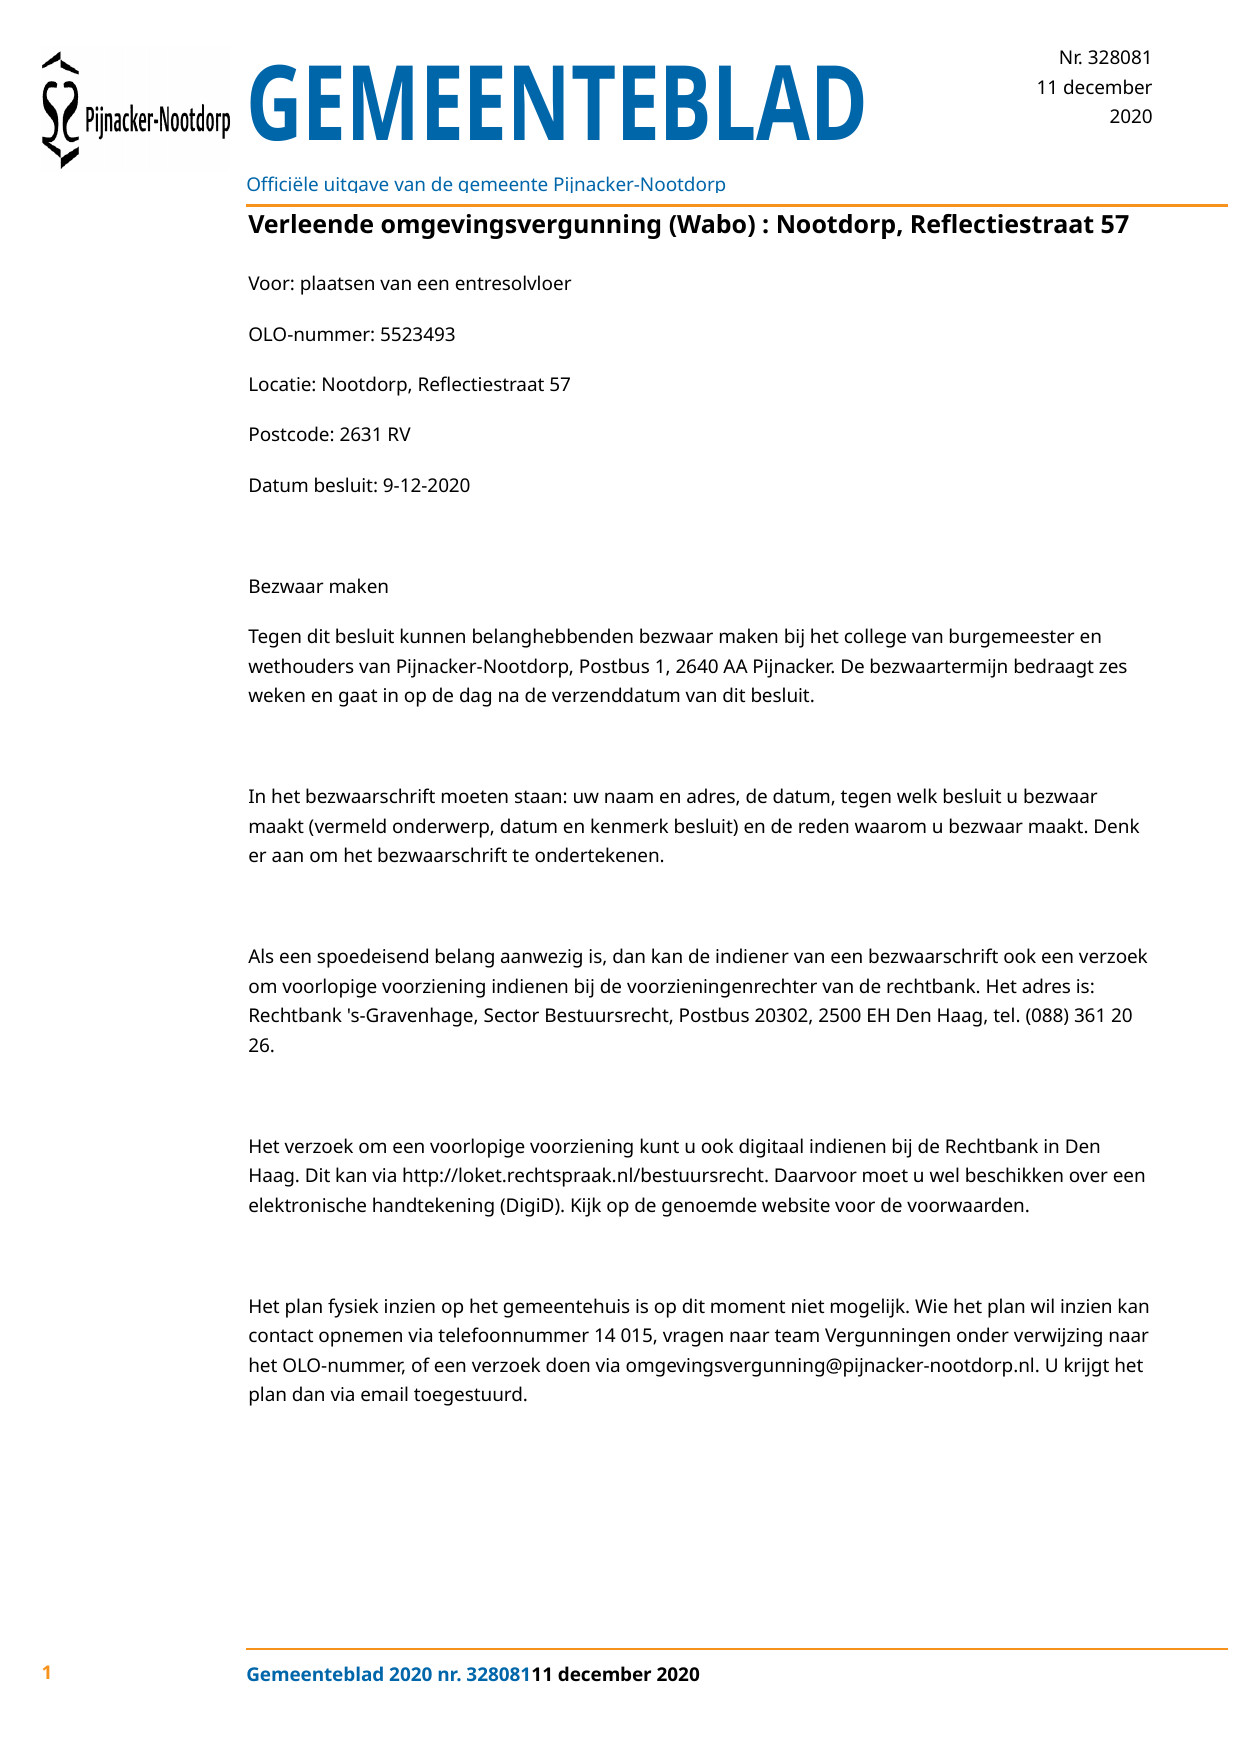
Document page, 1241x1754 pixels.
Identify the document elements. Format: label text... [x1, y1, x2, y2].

text Verleende omgevingsvergunning (Wabo) : Nootdorp, Reflectiestraat 57 [248, 207, 1152, 241]
text Als een spoedeisend belang aanwezig is, dan kan de indiener van een bezwaarschrift ook een verzoek om voorlopige voorziening indienen bij de voorzieningenrechter van de rechtbank. Het adres is: Rechtbank 's-Gravenhage, Sector Bestuursrecht, Postbus 20302, 2500 EH Den Haag, tel. (088) 361 20 26. [248, 943, 1152, 1058]
text Voor: plaatsen van een entresolvloer [248, 270, 1152, 296]
text Het verzoek om een voorlopige voorziening kunt u ook digitaal indienen bij de Rechtbank in Den Haag. Dit kan via http://loket.rechtspraak.nl/bestuursrecht. Daarvoor moet u wel beschikken over een elektronische handtekening (DigiD). Kijk op de genoemde website voor de voorwaarden. [248, 1133, 1152, 1218]
text Het plan fysiek inzien op het gemeentehuis is op dit moment niet mogelijk. Wie het plan wil inzien kan contact opnemen via telefoonnummer 14 015, vragen naar team Vergunningen onder verwijzing naar het OLO-nummer, of een verzoek doen via omgevingsvergunning@pijnacker-nootdorp.nl. U krijgt het plan dan via email toegestuurd. [248, 1293, 1152, 1407]
text In het bezwaarschrift moeten staan: uw naam en adres, de datum, tegen welk besluit u bezwaar maakt (vermeld onderwerp, datum en kenmerk besluit) en de reden waarom u bezwaar maakt. Denk er aan om het bezwaarschrift te ondertekenen. [248, 783, 1152, 868]
picture [41, 47, 231, 172]
text Tegen dit besluit kunnen belanghebbenden bezwaar maken bij het college van burgemeester en wethouders van Pijnacker-Nootdorp, Postbus 1, 2640 AA Pijnacker. De bezwaartermijn bedraagt zes weken en gaat in op de dag na de verzenddatum van dit besluit. [248, 623, 1152, 708]
text Postcode: 2631 RV [248, 422, 1152, 447]
text Locatie: Nootdorp, Reflectiestraat 57 [248, 371, 1152, 397]
text Datum besluit: 9-12-2020 [248, 472, 1152, 498]
text OLO-nummer: 5523493 [248, 321, 1152, 346]
text Bezwaar maken [248, 573, 1152, 598]
